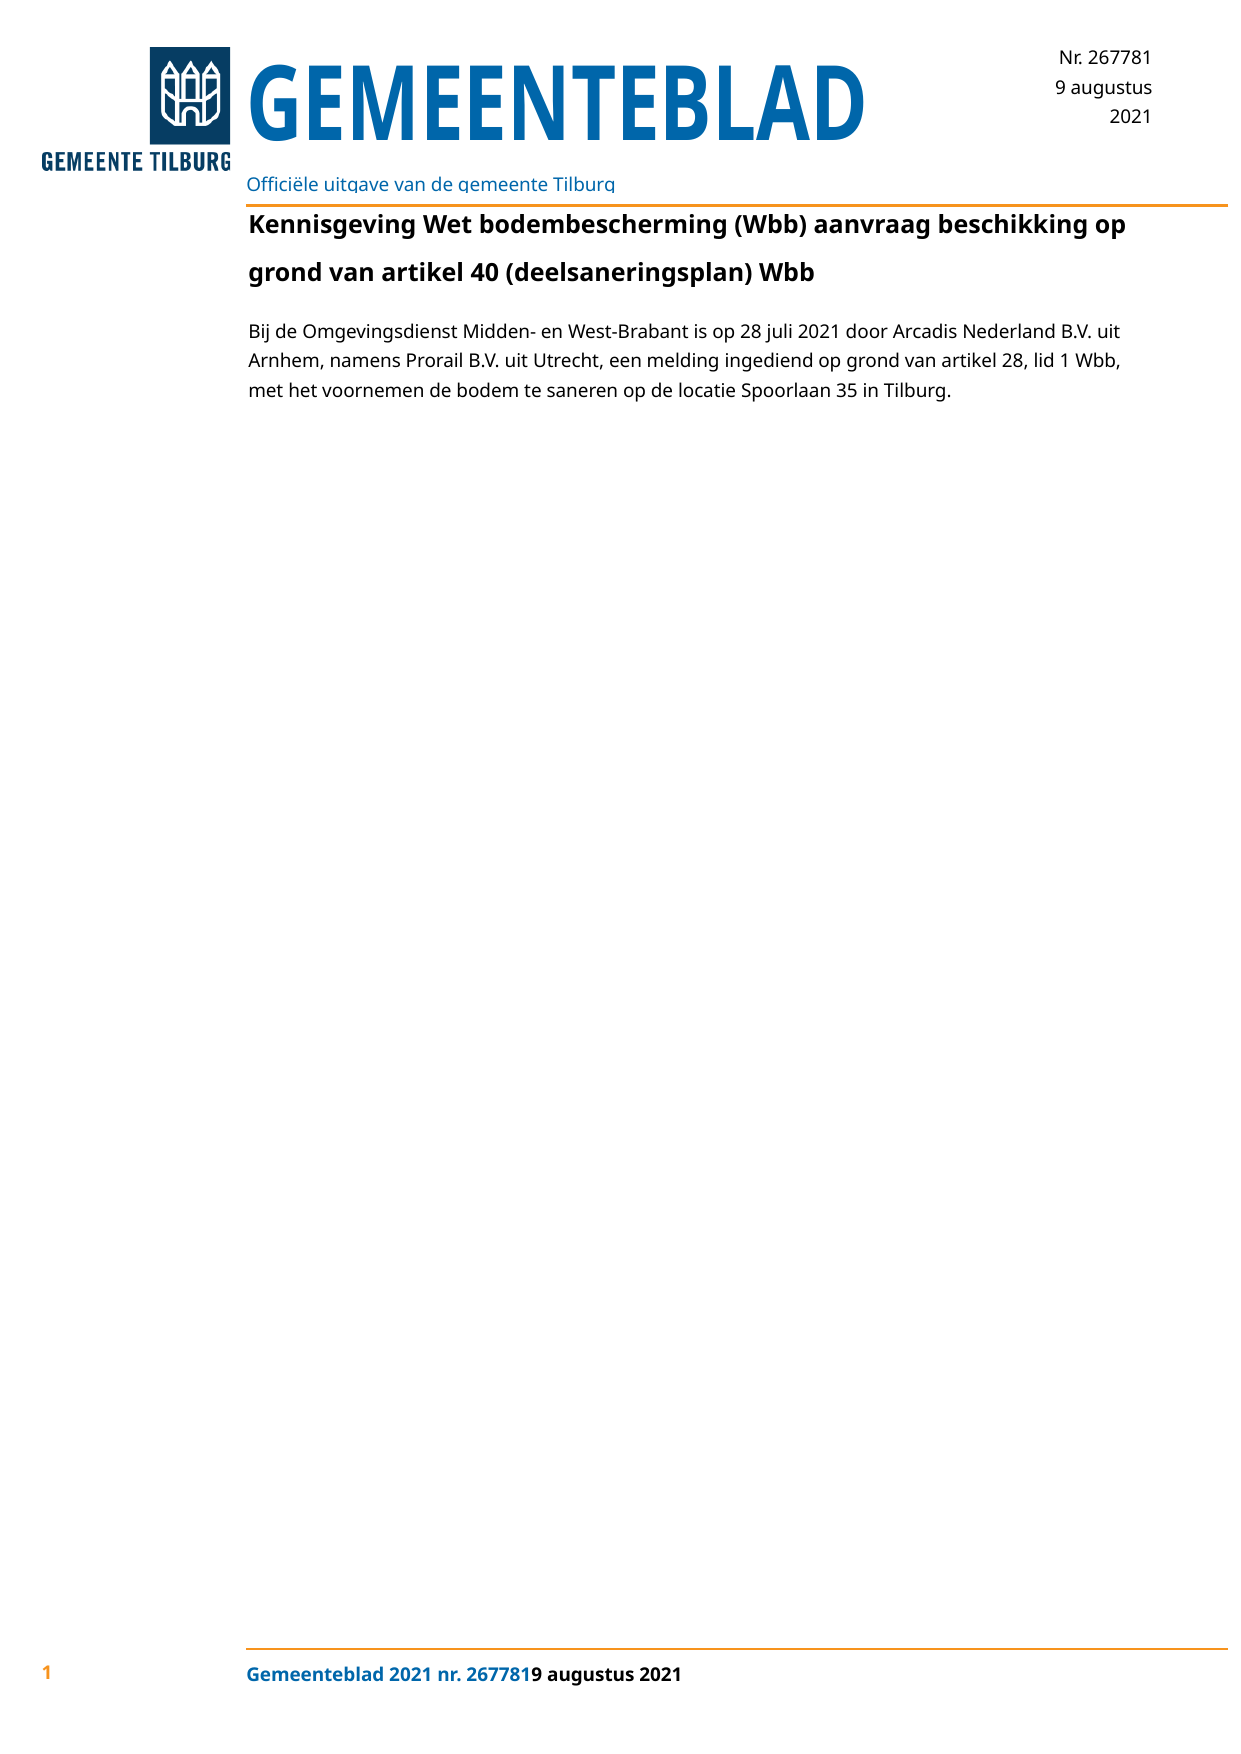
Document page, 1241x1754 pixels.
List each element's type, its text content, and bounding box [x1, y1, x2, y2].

text Kennisgeving Wet bodembescherming (Wbb) aanvraag beschikking op grond van artikel 40 (deelsaneringsplan) Wbb [248, 207, 1152, 288]
picture [41, 47, 231, 172]
text Bij de Omgevingsdienst Midden- en West-Brabant is op 28 juli 2021 door Arcadis Nederland B.V. uit Arnhem, namens Prorail B.V. uit Utrecht, een melding ingediend op grond van artikel 28, lid 1 Wbb, met het voornemen de bodem te saneren op de locatie Spoorlaan 35 in Tilburg. [248, 318, 1152, 403]
